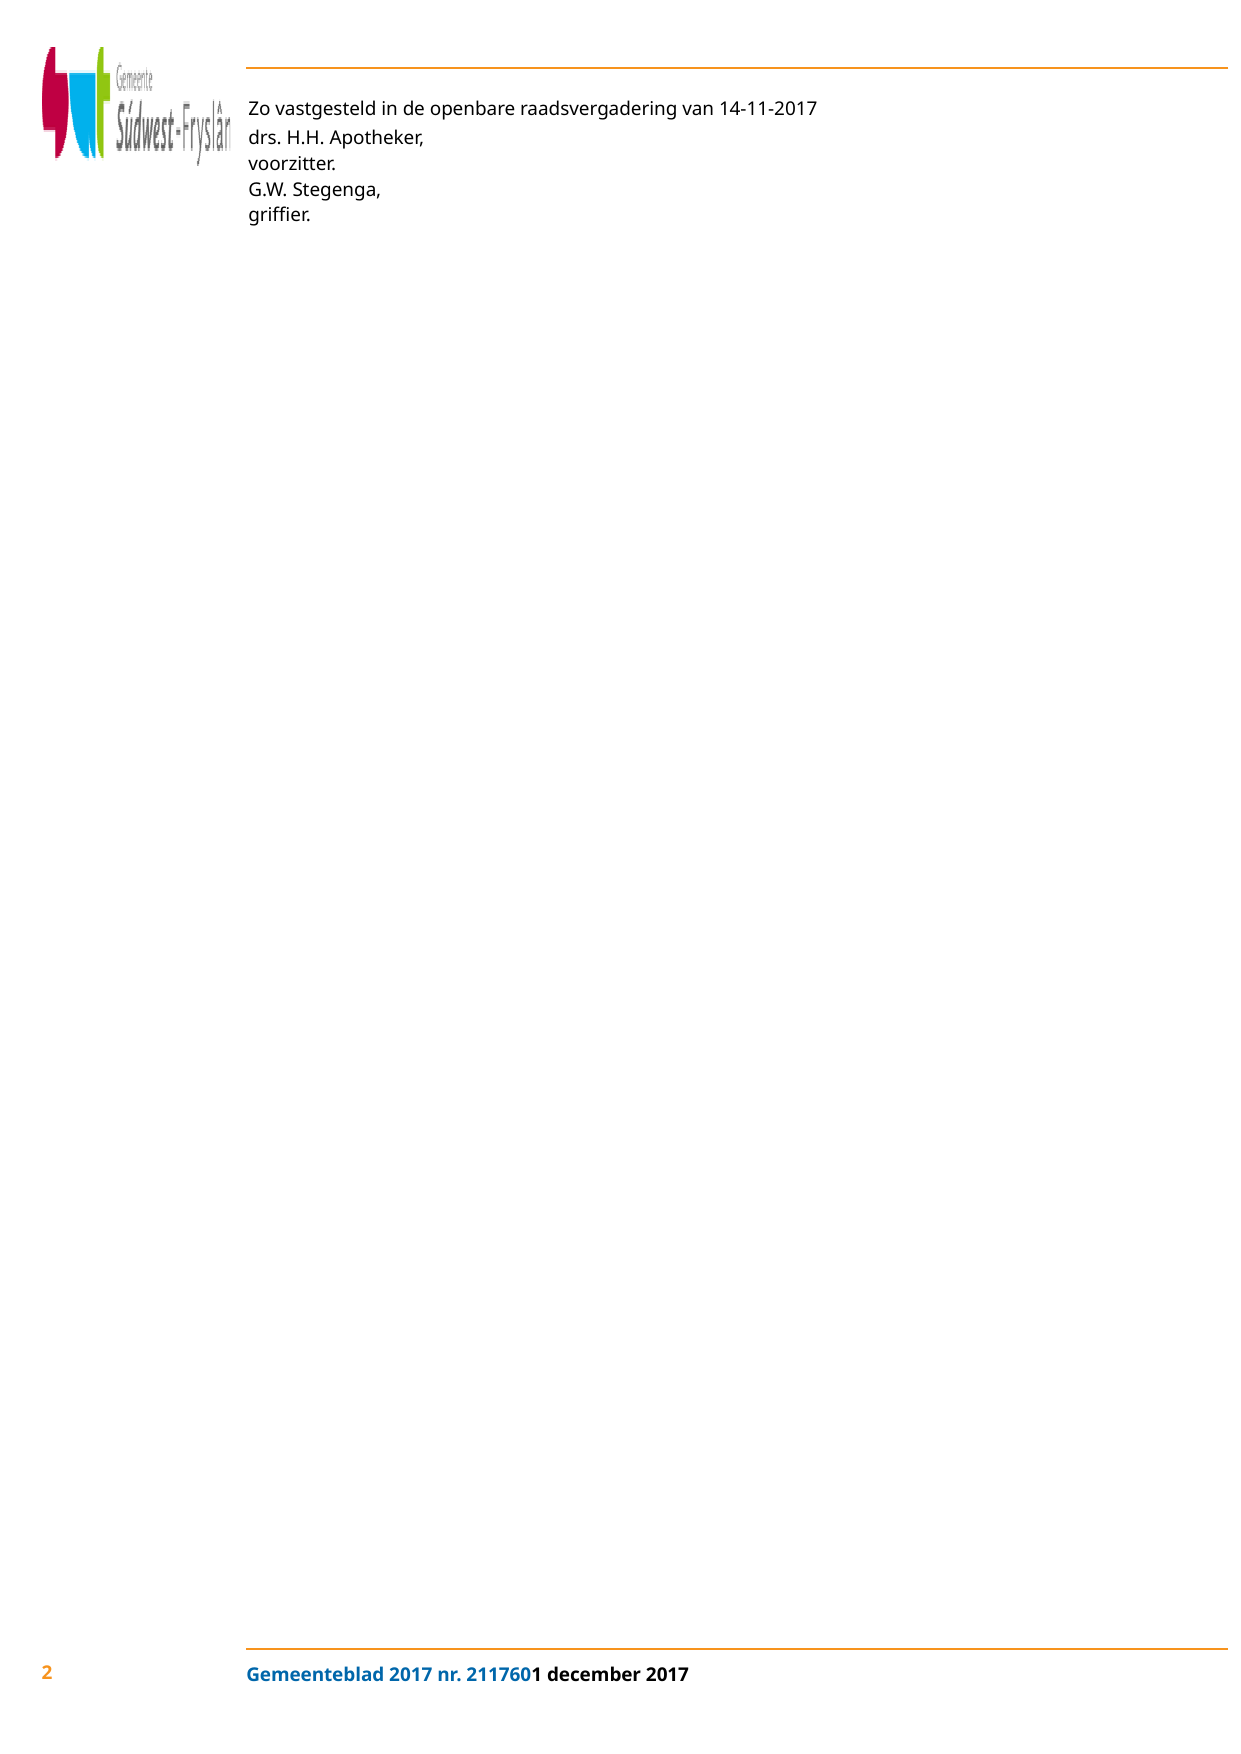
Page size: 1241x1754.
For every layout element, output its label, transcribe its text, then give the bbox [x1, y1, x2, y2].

text drs. H.H. Apotheker, [248, 124, 1152, 150]
text voorzitter. [248, 150, 1152, 176]
picture [41, 47, 231, 172]
text griffier. [248, 202, 1152, 227]
text Zo vastgesteld in de openbare raadsvergadering van 14-11-2017 [248, 95, 1152, 121]
text G.W. Stegenga, [248, 176, 1152, 202]
